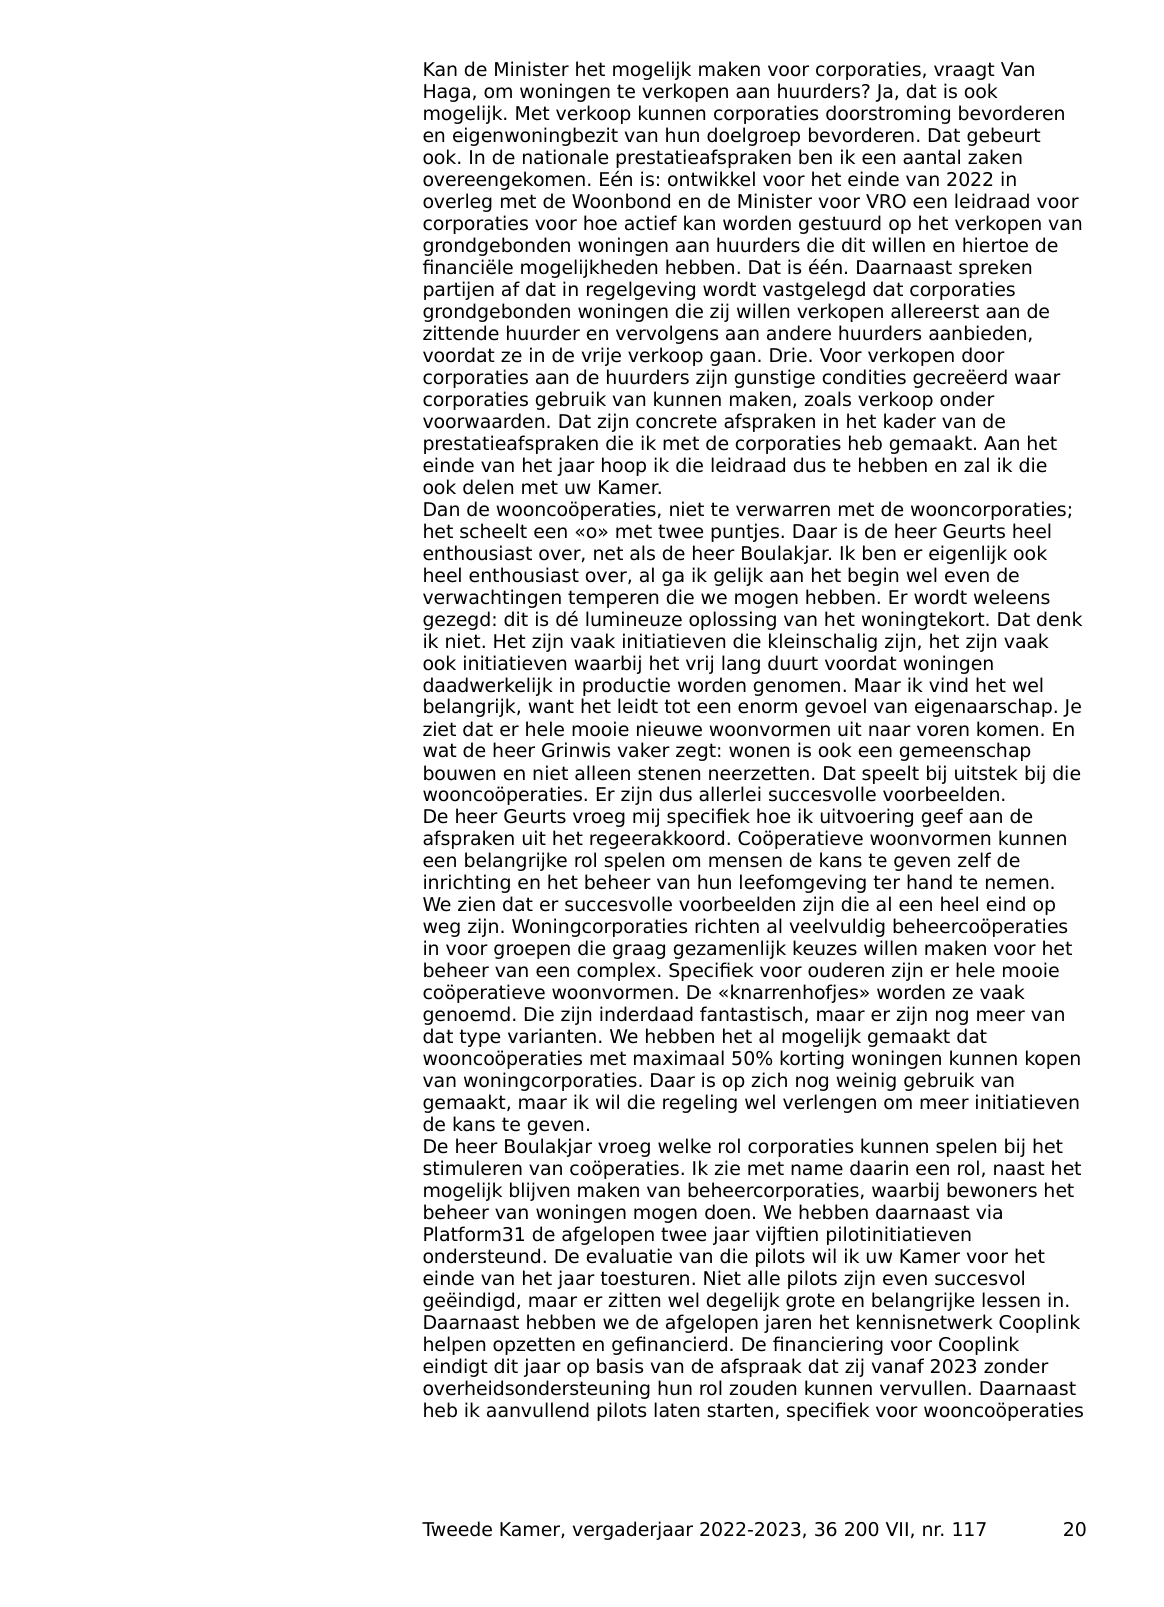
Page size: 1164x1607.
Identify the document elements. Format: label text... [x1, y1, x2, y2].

text Kan de Minister het mogelijk maken voor corporaties, vraagt Van Haga, om woningen te verkopen aan huurders? Ja, dat is ook mogelijk. Met verkoop kunnen corporaties doorstroming bevorderen en eigenwoningbezit van hun doelgroep bevorderen. Dat gebeurt ook. In de nationale prestatieafspraken ben ik een aantal zaken overeengekomen. Eén is: ontwikkel voor het einde van 2022 in overleg met de Woonbond en de Minister voor VRO een leidraad voor corporaties voor hoe actief kan worden gestuurd op het verkopen van grondgebonden woningen aan huurders die dit willen en hiertoe de financiële mogelijkheden hebben. Dat is één. Daarnaast spreken partijen af dat in regelgeving wordt vastgelegd dat corporaties grondgebonden woningen die zij willen verkopen allereerst aan de zittende huurder en vervolgens aan andere huurders aanbieden, voordat ze in de vrije verkoop gaan. Drie. Voor verkopen door corporaties aan de huurders zijn gunstige condities gecreëerd waar corporaties gebruik van kunnen maken, zoals verkoop onder voorwaarden. Dat zijn concrete afspraken in het kader van de prestatieafspraken die ik met de corporaties heb gemaakt. Aan het einde van het jaar hoop ik die leidraad dus te hebben en zal ik die ook delen met uw Kamer. [422, 59, 1087, 499]
text Dan de wooncoöperaties, niet te verwarren met de wooncorporaties; het scheelt een «o» met twee puntjes. Daar is de heer Geurts heel enthousiast over, net als de heer Boulakjar. Ik ben er eigenlijk ook heel enthousiast over, al ga ik gelijk aan het begin wel even de verwachtingen temperen die we mogen hebben. Er wordt weleens gezegd: dit is dé lumineuze oplossing van het woningtekort. Dat denk ik niet. Het zijn vaak initiatieven die kleinschalig zijn, het zijn vaak ook initiatieven waarbij het vrij lang duurt voordat woningen daadwerkelijk in productie worden genomen. Maar ik vind het wel belangrijk, want het leidt tot een enorm gevoel van eigenaarschap. Je ziet dat er hele mooie nieuwe woonvormen uit naar voren komen. En wat de heer Grinwis vaker zegt: wonen is ook een gemeenschap bouwen en niet alleen stenen neerzetten. Dat speelt bij uitstek bij die wooncoöperaties. Er zijn dus allerlei succesvolle voorbeelden. [422, 499, 1087, 806]
text De heer Boulakjar vroeg welke rol corporaties kunnen spelen bij het stimuleren van coöperaties. Ik zie met name daarin een rol, naast het mogelijk blijven maken van beheercorporaties, waarbij bewoners het beheer van woningen mogen doen. We hebben daarnaast via Platform31 de afgelopen twee jaar vijftien pilotinitiatieven ondersteund. De evaluatie van die pilots wil ik uw Kamer voor het einde van het jaar toesturen. Niet alle pilots zijn even succesvol geëindigd, maar er zitten wel degelijk grote en belangrijke lessen in. Daarnaast hebben we de afgelopen jaren het kennisnetwerk Cooplink helpen opzetten en gefinancierd. De financiering voor Cooplink eindigt dit jaar op basis van de afspraak dat zij vanaf 2023 zonder overheidsondersteuning hun rol zouden kunnen vervullen. Daarnaast heb ik aanvullend pilots laten starten, specifiek voor wooncoöperaties [422, 1136, 1087, 1422]
text De heer Geurts vroeg mij specifiek hoe ik uitvoering geef aan de afspraken uit het regeerakkoord. Coöperatieve woonvormen kunnen een belangrijke rol spelen om mensen de kans te geven zelf de inrichting en het beheer van hun leefomgeving ter hand te nemen. We zien dat er succesvolle voorbeelden zijn die al een heel eind op weg zijn. Woningcorporaties richten al veelvuldig beheercoöperaties in voor groepen die graag gezamenlijk keuzes willen maken voor het beheer van een complex. Specifiek voor ouderen zijn er hele mooie coöperatieve woonvormen. De «knarrenhofjes» worden ze vaak genoemd. Die zijn inderdaad fantastisch, maar er zijn nog meer van dat type varianten. We hebben het al mogelijk gemaakt dat wooncoöperaties met maximaal 50% korting woningen kunnen kopen van woningcorporaties. Daar is op zich nog weinig gebruik van gemaakt, maar ik wil die regeling wel verlengen om meer initiatieven de kans te geven. [422, 806, 1087, 1136]
